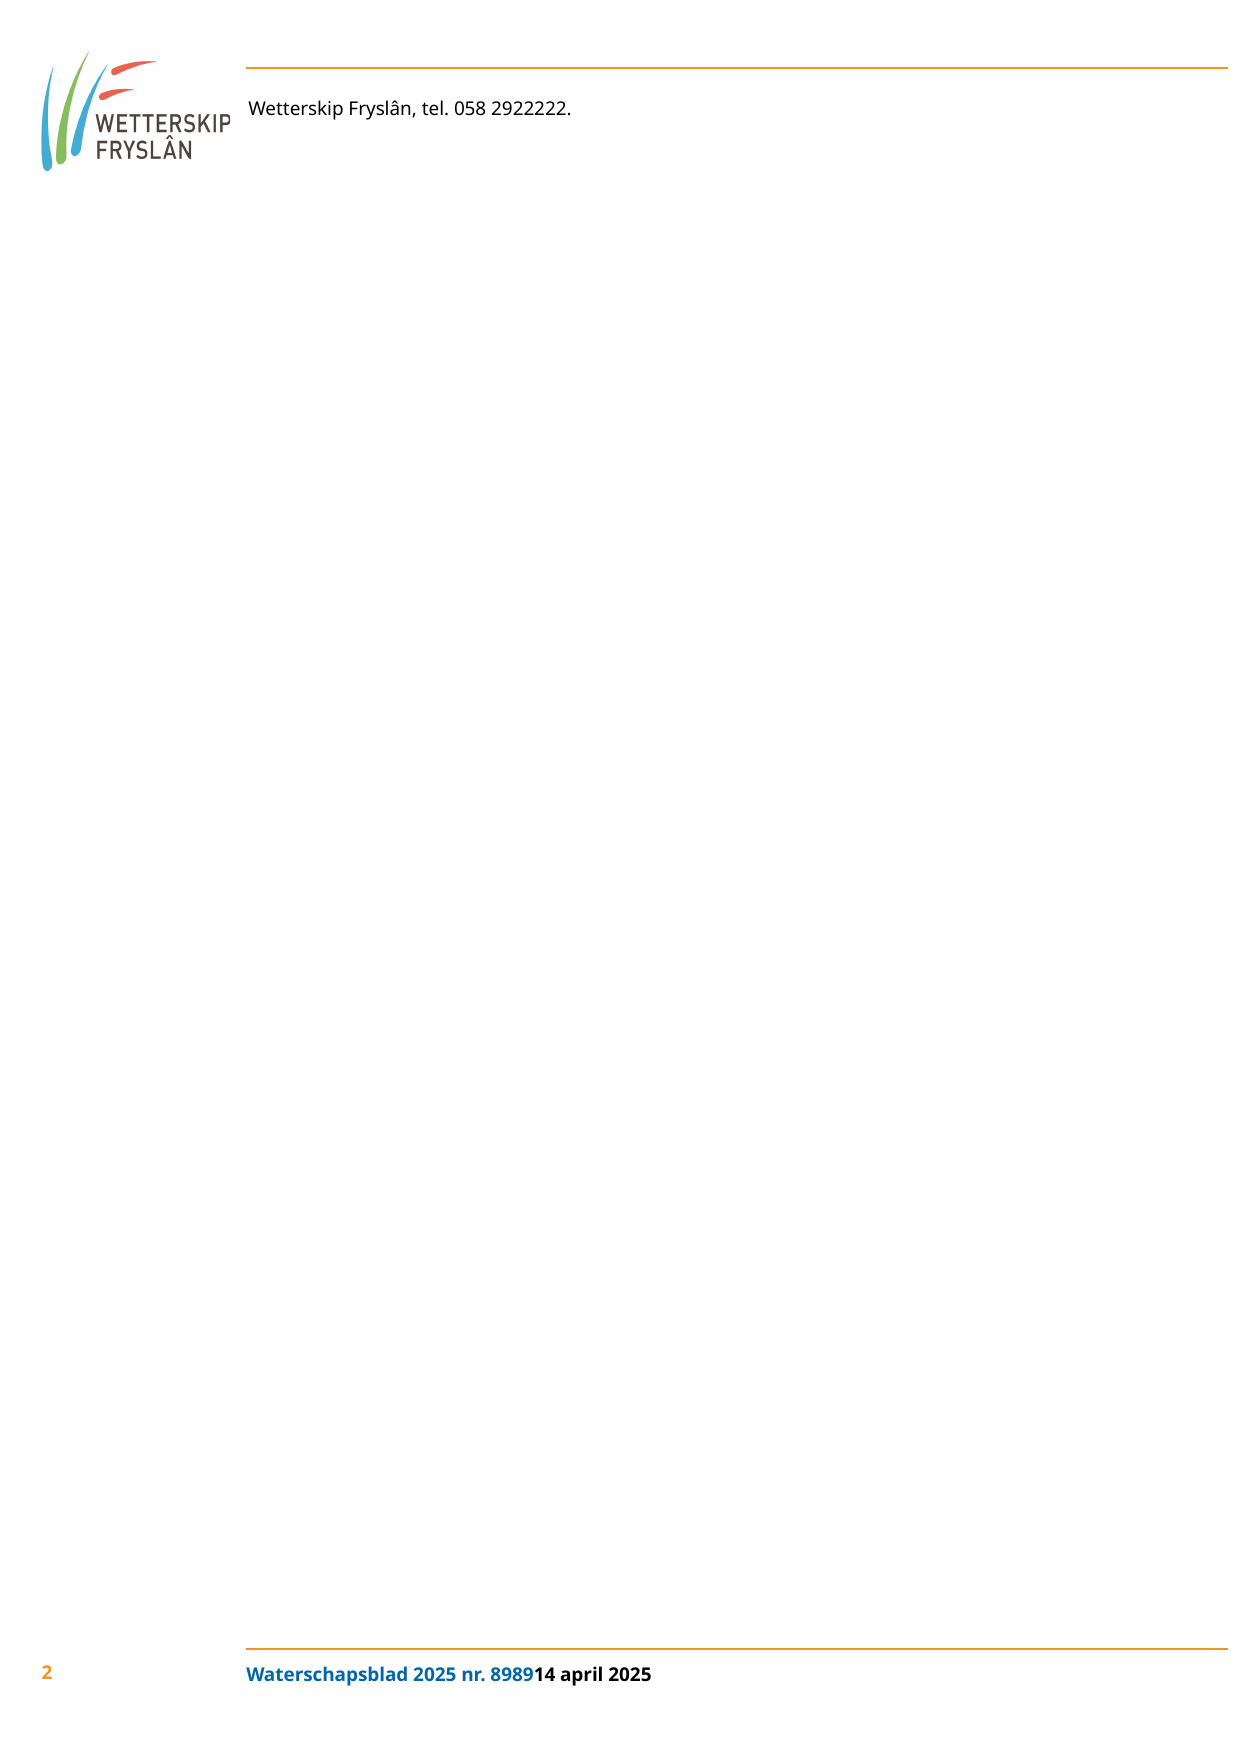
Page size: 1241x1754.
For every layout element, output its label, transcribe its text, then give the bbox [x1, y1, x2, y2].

text Wetterskip Fryslân, tel. 058 2922222. [248, 95, 1152, 121]
picture [41, 47, 231, 172]
